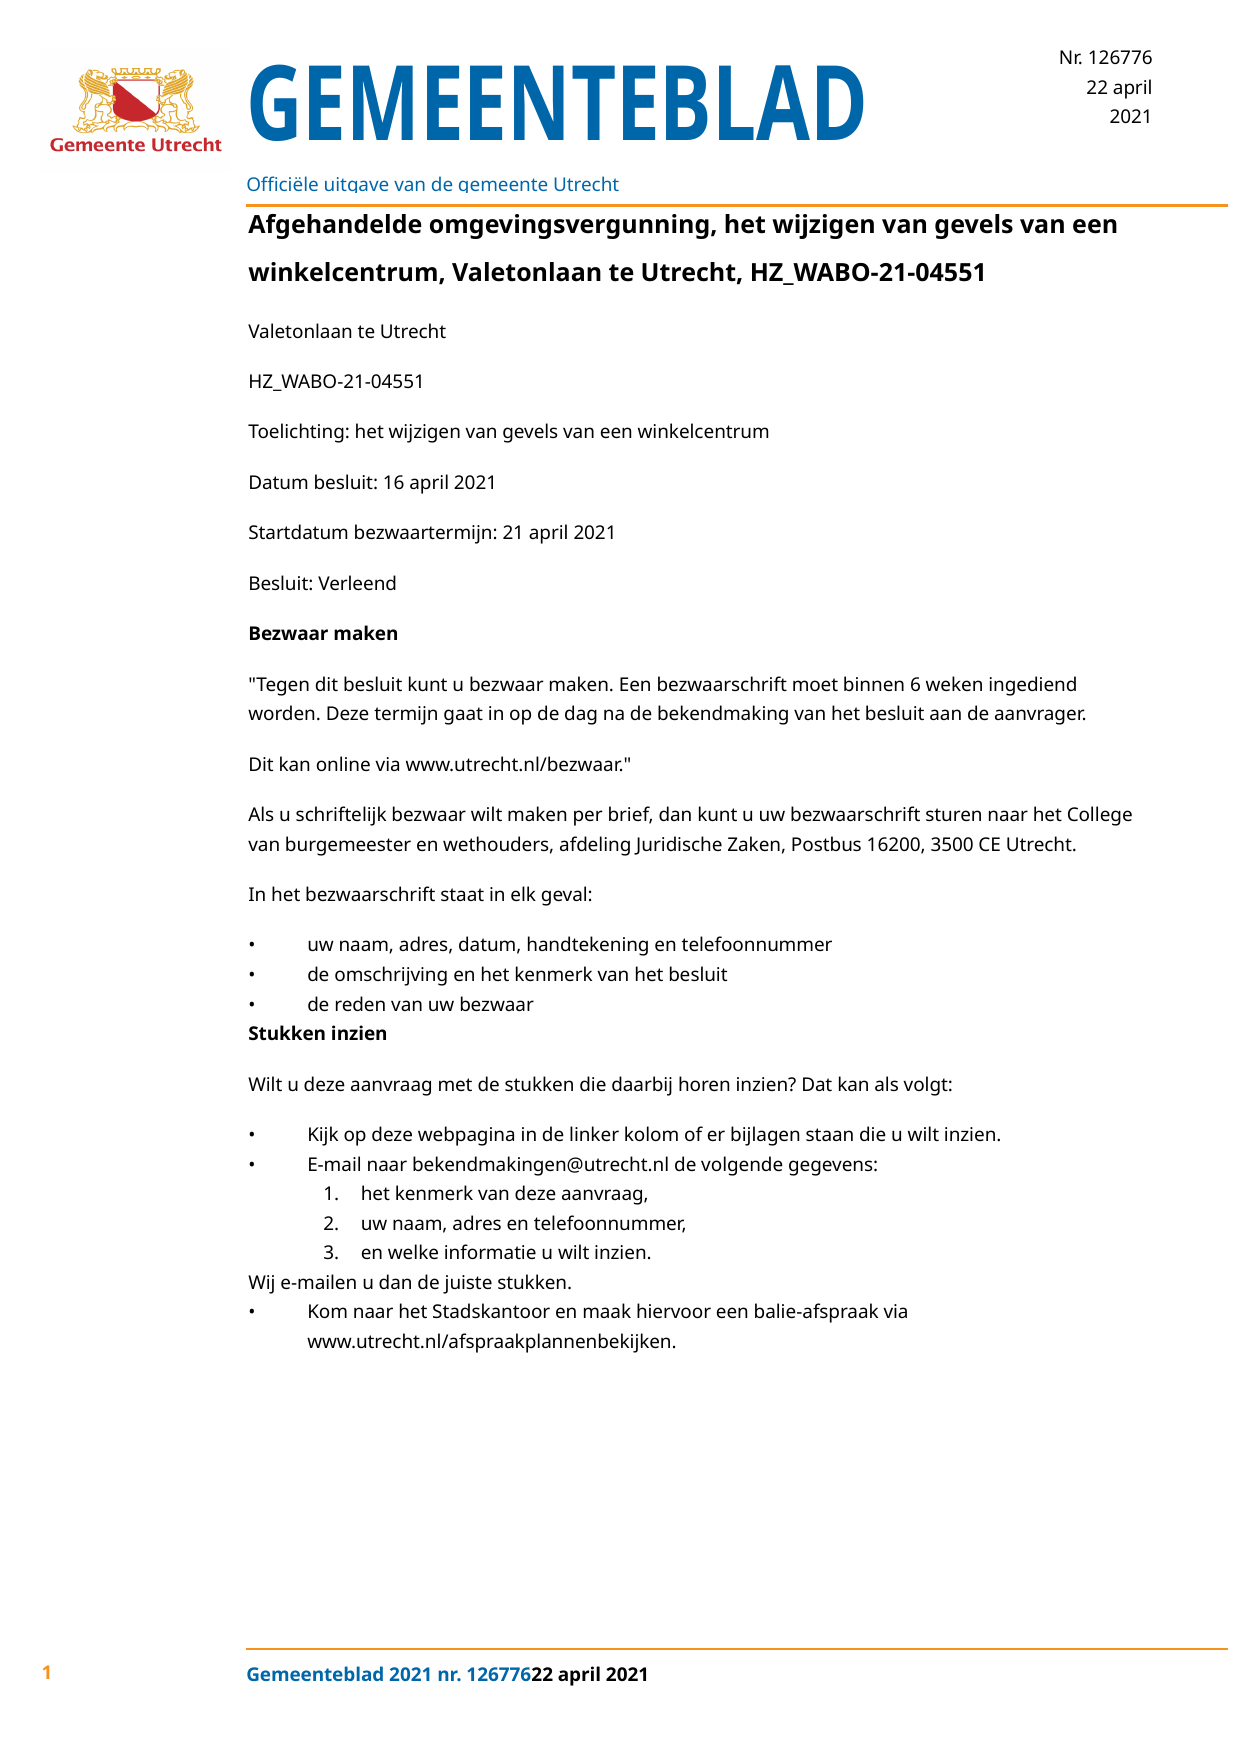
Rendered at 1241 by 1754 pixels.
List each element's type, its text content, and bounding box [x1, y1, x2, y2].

list uw naam, adres en telefoonnummer, [323, 1210, 1152, 1236]
text Afgehandelde omgevingsvergunning, het wijzigen van gevels van een winkelcentrum, Valetonlaan te Utrecht, HZ_WABO-21-04551 [248, 207, 1152, 288]
text Datum besluit: 16 april 2021 [248, 469, 1152, 495]
list het kenmerk van deze aanvraag, [323, 1180, 1152, 1206]
text HZ_WABO-21-04551 [248, 368, 1152, 394]
list en welke informatie u wilt inzien. [323, 1239, 1152, 1265]
text Wilt u deze aanvraag met de stukken die daarbij horen inzien? Dat kan als volgt: [248, 1071, 1152, 1097]
list de reden van uw bezwaar [248, 991, 1152, 1017]
text Toelichting: het wijzigen van gevels van een winkelcentrum [248, 419, 1152, 444]
text In het bezwaarschrift staat in elk geval: [248, 881, 1152, 907]
picture [41, 47, 231, 172]
text Stukken inzien [248, 1020, 1152, 1046]
text Dit kan online via www.utrecht.nl/bezwaar." [248, 751, 1152, 777]
text Wij e-mailen u dan de juiste stukken. [248, 1269, 1152, 1295]
text Valetonlaan te Utrecht [248, 318, 1152, 344]
text "Tegen dit besluit kunt u bezwaar maken. Een bezwaarschrift moet binnen 6 weken ingediend worden. Deze termijn gaat in op de dag na de bekendmaking van het besluit aan de aanvrager. [248, 671, 1152, 726]
list E-mail naar bekendmakingen@utrecht.nl de volgende gegevens: [248, 1151, 1152, 1177]
list uw naam, adres, datum, handtekening en telefoonnummer [248, 932, 1152, 957]
text Besluit: Verleend [248, 570, 1152, 596]
text Als u schriftelijk bezwaar wilt maken per brief, dan kunt u uw bezwaarschrift sturen naar het College van burgemeester en wethouders, afdeling Juridische Zaken, Postbus 16200, 3500 CE Utrecht. [248, 801, 1152, 857]
list Kijk op deze webpagina in de linker kolom of er bijlagen staan die u wilt inzien. [248, 1121, 1152, 1147]
text Bezwaar maken [248, 620, 1152, 646]
list Kom naar het Stadskantoor en maak hiervoor een balie-afspraak via www.utrecht.nl/afspraakplannenbekijken. [248, 1299, 1152, 1354]
list de omschrijving en het kenmerk van het besluit [248, 961, 1152, 987]
text Startdatum bezwaartermijn: 21 april 2021 [248, 519, 1152, 545]
